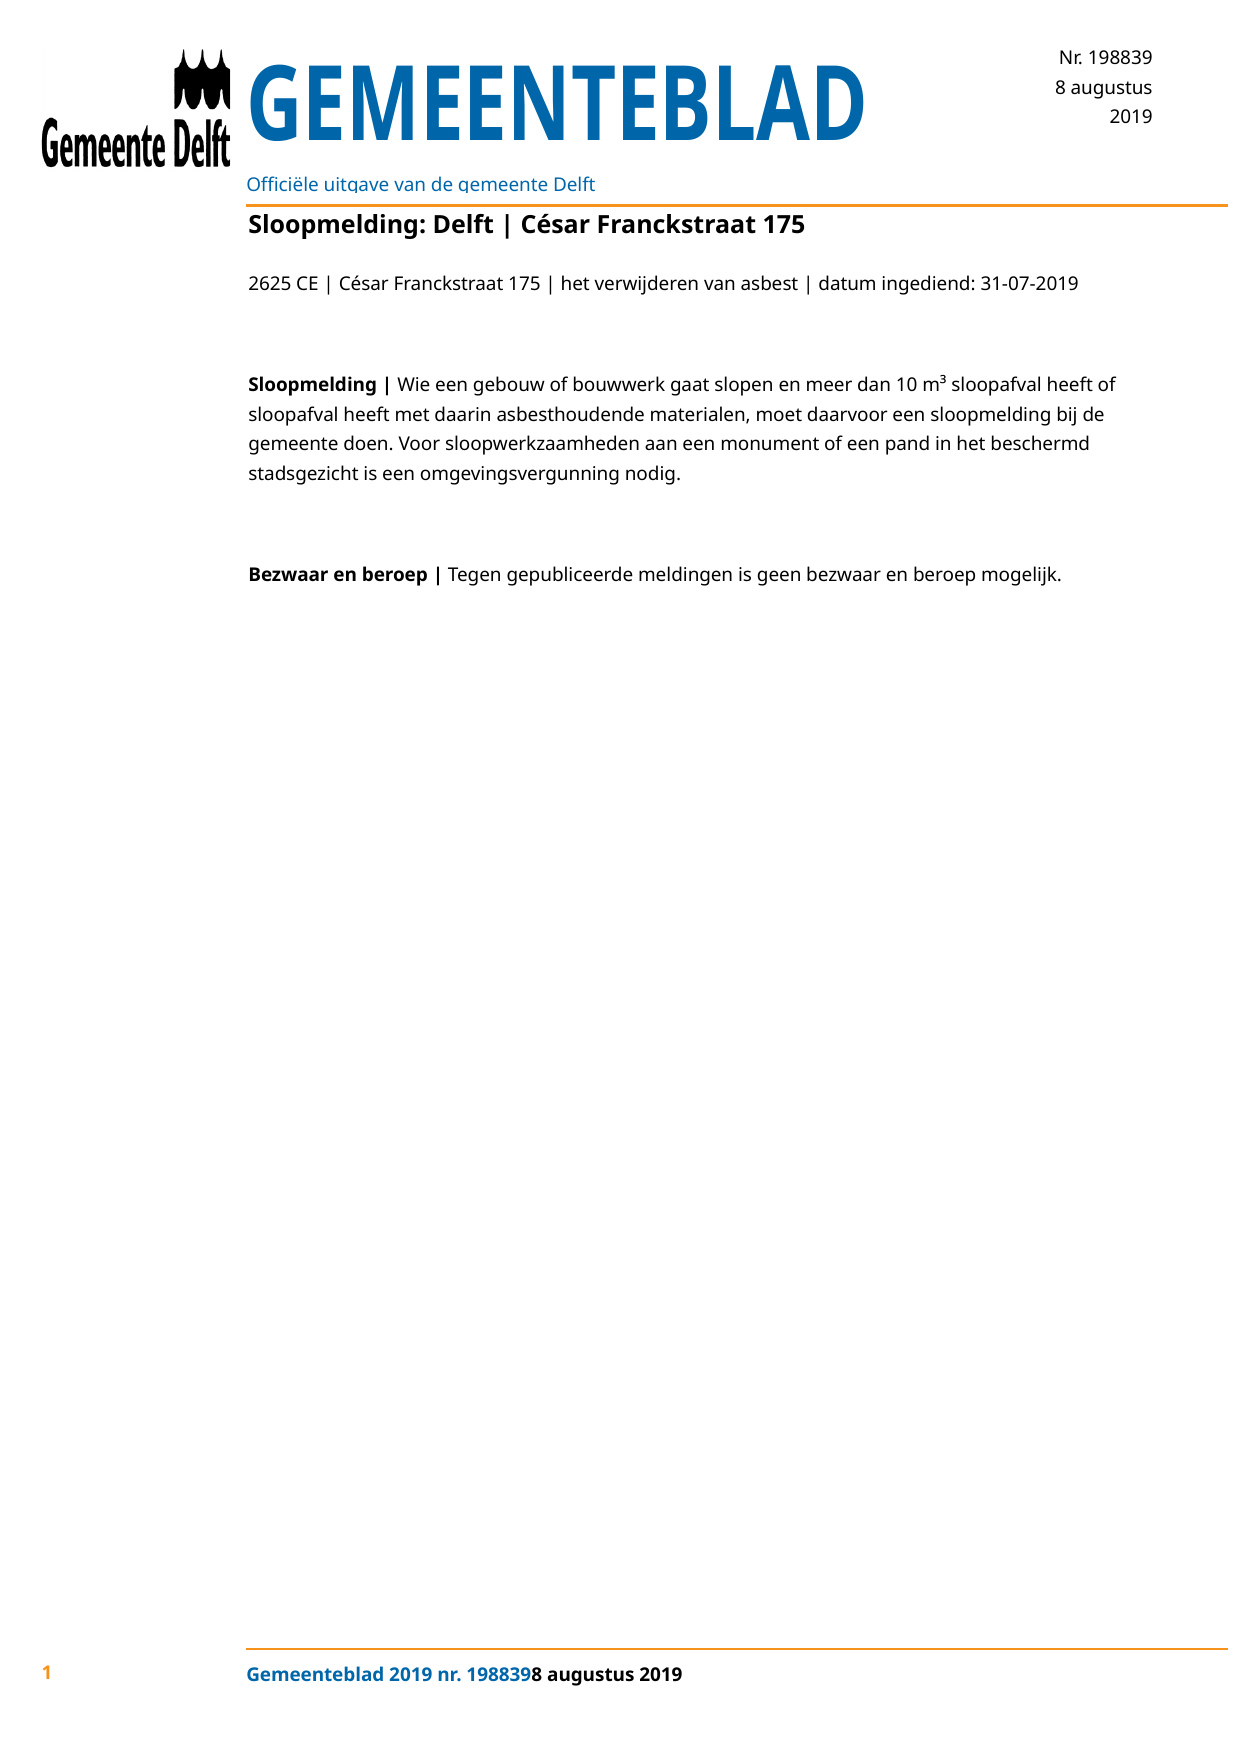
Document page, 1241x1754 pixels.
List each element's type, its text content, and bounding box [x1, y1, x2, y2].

text Sloopmelding: Delft | César Franckstraat 175 [248, 207, 1152, 241]
text 2625 CE | César Franckstraat 175 | het verwijderen van asbest | datum ingediend: 31-07-2019 [248, 270, 1152, 296]
picture [41, 47, 231, 172]
text Bezwaar en beroep | Tegen gepubliceerde meldingen is geen bezwaar en beroep mogelijk. [248, 561, 1152, 586]
text Sloopmelding | Wie een gebouw of bouwwerk gaat slopen en meer dan 10 m³ sloopafval heeft of sloopafval heeft met daarin asbesthoudende materialen, moet daarvoor een sloopmelding bij de gemeente doen. Voor sloopwerkzaamheden aan een monument of een pand in het beschermd stadsgezicht is een omgevingsvergunning nodig. [248, 371, 1152, 486]
